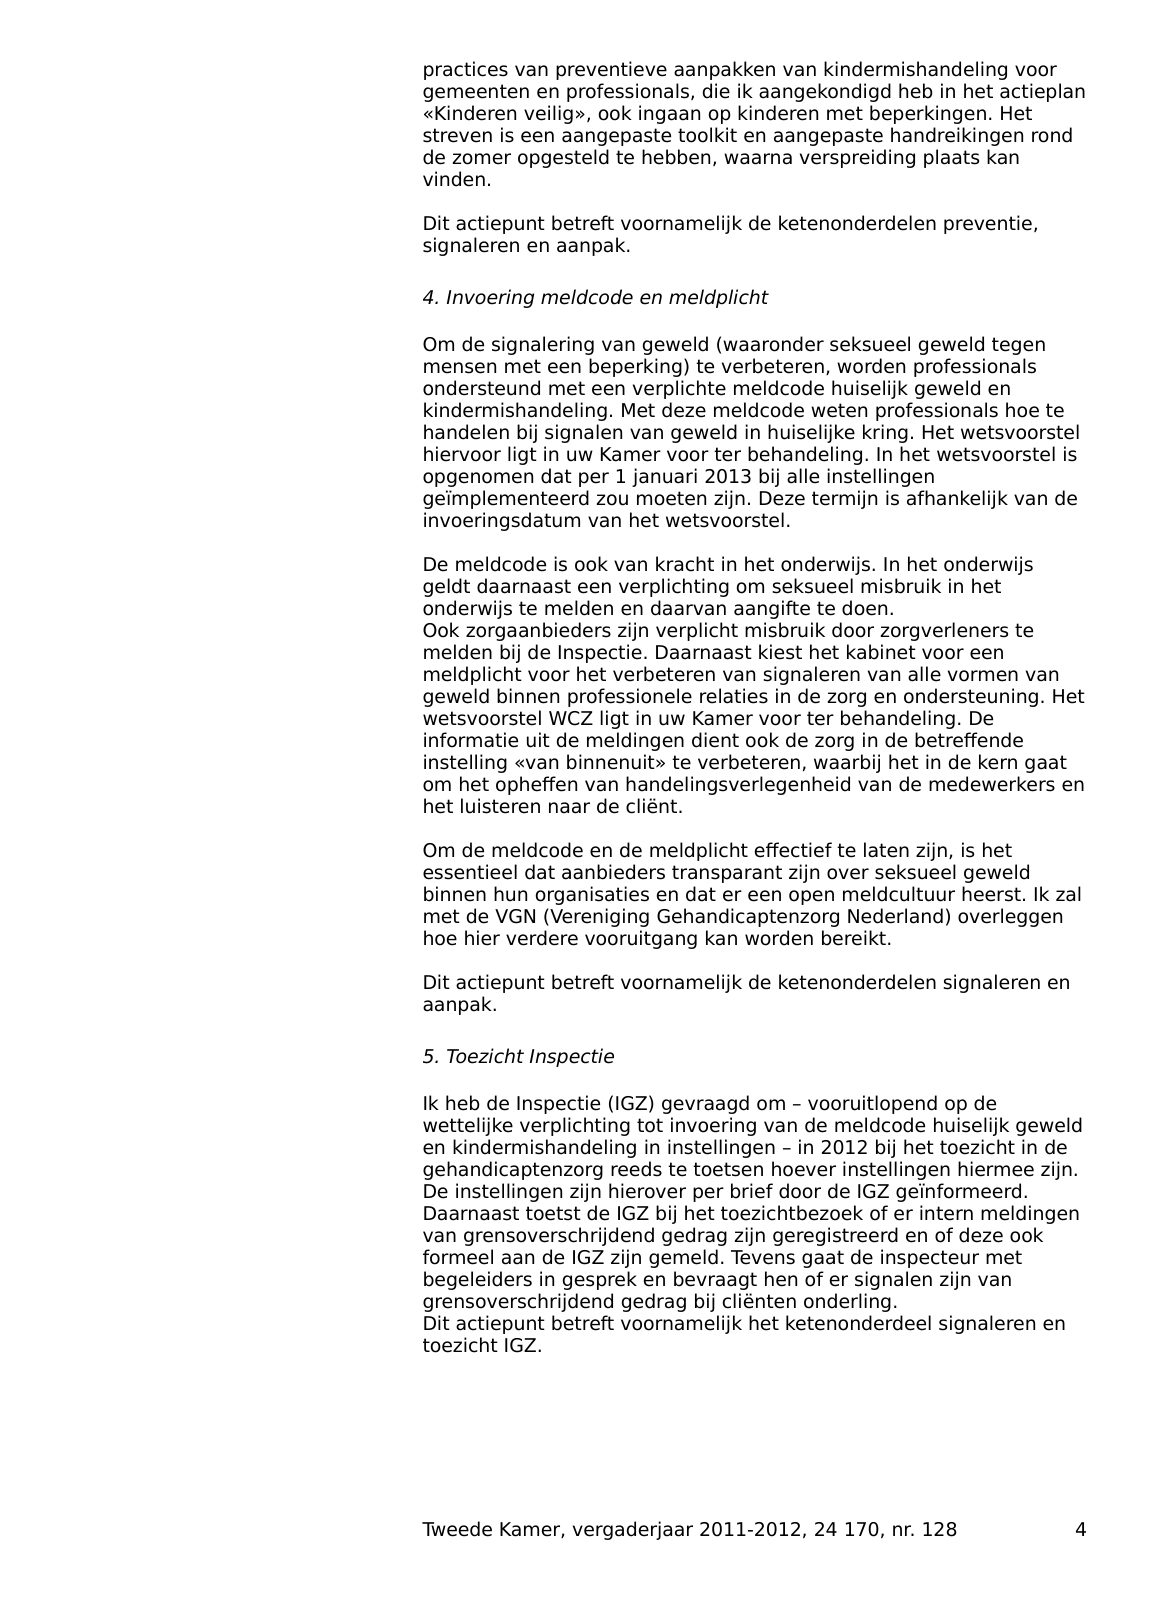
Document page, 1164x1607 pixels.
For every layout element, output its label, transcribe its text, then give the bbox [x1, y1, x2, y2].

text practices van preventieve aanpakken van kindermishandeling voor gemeenten en professionals, die ik aangekondigd heb in het actieplan «Kinderen veilig», ook ingaan op kinderen met beperkingen. Het streven is een aangepaste toolkit en aangepaste handreikingen rond de zomer opgesteld te hebben, waarna verspreiding plaats kan vinden. [422, 59, 1087, 191]
subtitle 5. Toezicht Inspectie [422, 1046, 1087, 1068]
text De meldcode is ook van kracht in het onderwijs. In het onderwijs geldt daarnaast een verplichting om seksueel misbruik in het onderwijs te melden en daarvan aangifte te doen. [422, 554, 1087, 620]
text Ik heb de Inspectie (IGZ) gevraagd om – vooruitlopend op de wettelijke verplichting tot invoering van de meldcode huiselijk geweld en kindermishandeling in instellingen – in 2012 bij het toezicht in de gehandicaptenzorg reeds te toetsen hoever instellingen hiermee zijn. De instellingen zijn hierover per brief door de IGZ geïnformeerd. [422, 1093, 1087, 1203]
text Ook zorgaanbieders zijn verplicht misbruik door zorgverleners te melden bij de Inspectie. Daarnaast kiest het kabinet voor een meldplicht voor het verbeteren van signaleren van alle vormen van geweld binnen professionele relaties in de zorg en ondersteuning. Het wetsvoorstel WCZ ligt in uw Kamer voor ter behandeling. De informatie uit de meldingen dient ook de zorg in de betreffende instelling «van binnenuit» te verbeteren, waarbij het in de kern gaat om het opheffen van handelingsverlegenheid van de medewerkers en het luisteren naar de cliënt. [422, 620, 1087, 818]
text Om de signalering van geweld (waaronder seksueel geweld tegen mensen met een beperking) te verbeteren, worden professionals ondersteund met een verplichte meldcode huiselijk geweld en kindermishandeling. Met deze meldcode weten professionals hoe te handelen bij signalen van geweld in huiselijke kring. Het wetsvoorstel hiervoor ligt in uw Kamer voor ter behandeling. In het wetsvoorstel is opgenomen dat per 1 januari 2013 bij alle instellingen geïmplementeerd zou moeten zijn. Deze termijn is afhankelijk van de invoeringsdatum van het wetsvoorstel. [422, 334, 1087, 532]
text Om de meldcode en de meldplicht effectief te laten zijn, is het essentieel dat aanbieders transparant zijn over seksueel geweld binnen hun organisaties en dat er een open meldcultuur heerst. Ik zal met de VGN (Vereniging Gehandicaptenzorg Nederland) overleggen hoe hier verdere vooruitgang kan worden bereikt. [422, 840, 1087, 950]
text Dit actiepunt betreft voornamelijk de ketenonderdelen signaleren en aanpak. [422, 972, 1087, 1016]
text Daarnaast toetst de IGZ bij het toezichtbezoek of er intern meldingen van grensoverschrijdend gedrag zijn geregistreerd en of deze ook formeel aan de IGZ zijn gemeld. Tevens gaat de inspecteur met begeleiders in gesprek en bevraagt hen of er signalen zijn van grensoverschrijdend gedrag bij cliënten onderling. [422, 1203, 1087, 1313]
text Dit actiepunt betreft voornamelijk de ketenonderdelen preventie, signaleren en aanpak. [422, 213, 1087, 257]
subtitle 4. Invoering meldcode en meldplicht [422, 287, 1087, 309]
text Dit actiepunt betreft voornamelijk het ketenonderdeel signaleren en toezicht IGZ. [422, 1313, 1087, 1357]
